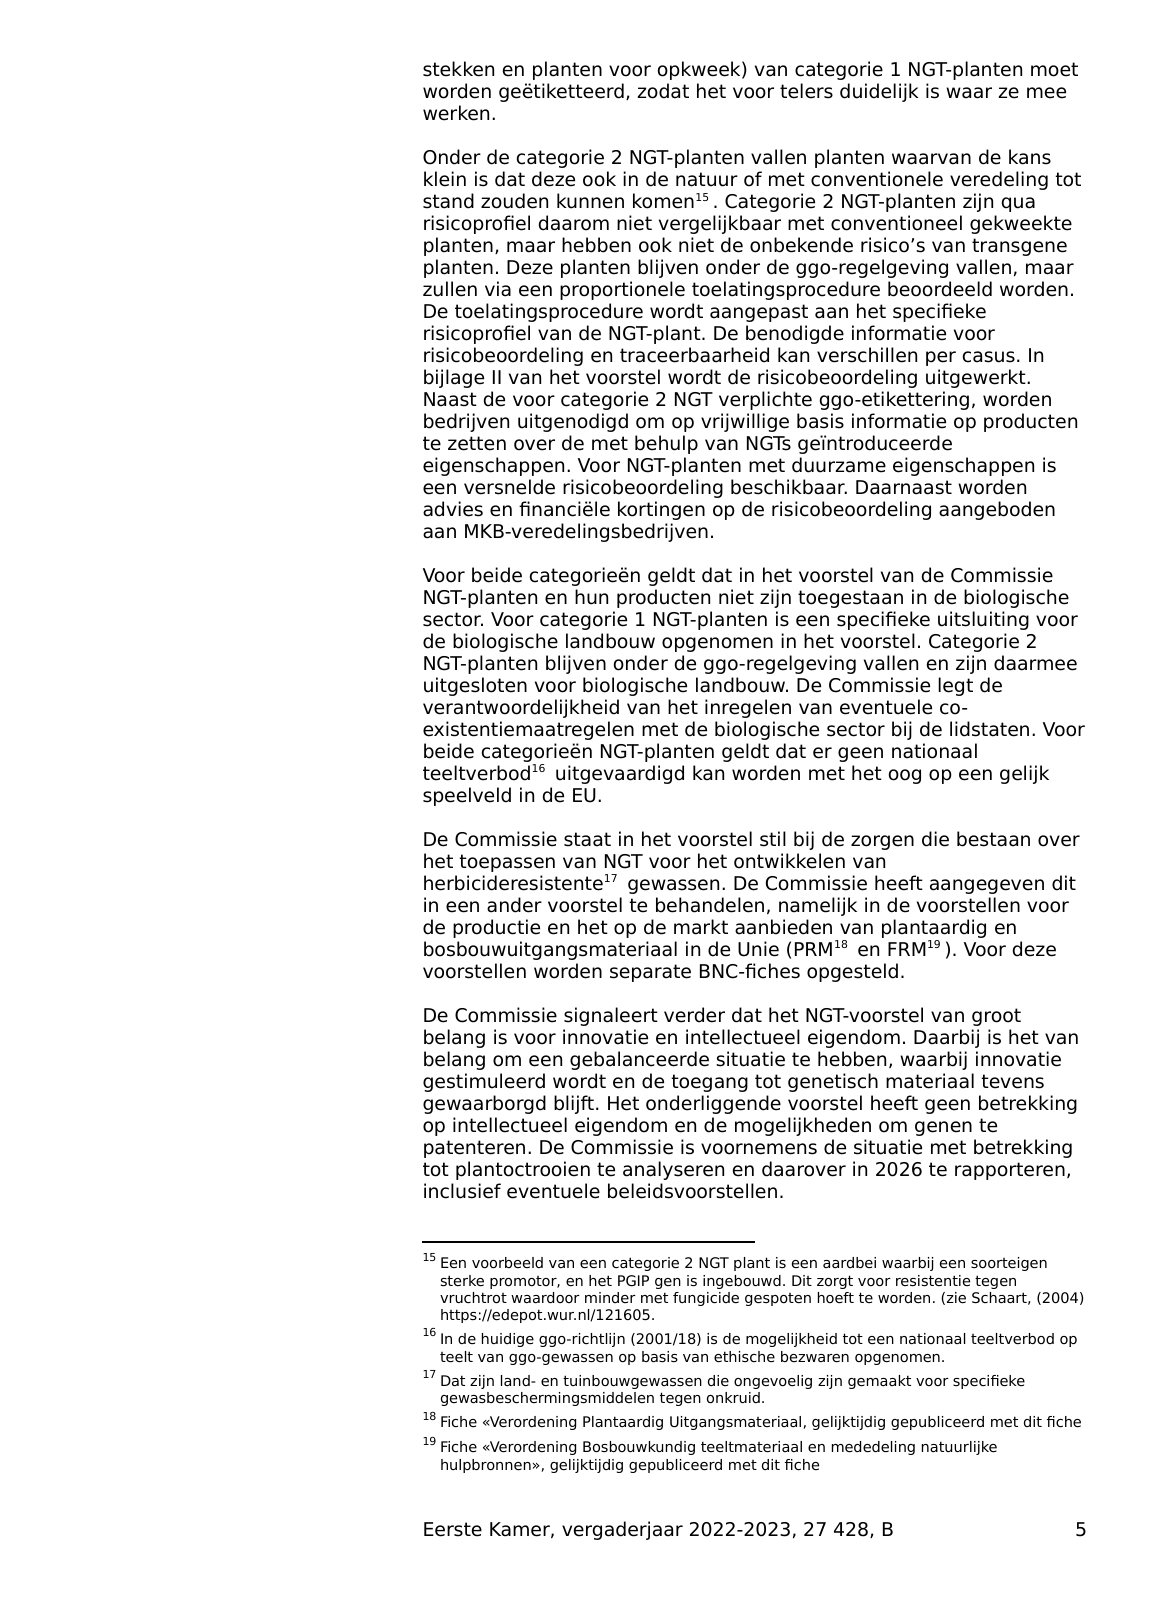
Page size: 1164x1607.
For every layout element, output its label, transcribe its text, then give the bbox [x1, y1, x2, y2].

text Dat zijn land- en tuinbouwgewassen die ongevoelig zijn gemaakt voor specifieke gewasbeschermingsmiddelen tegen onkruid. [422, 1368, 1087, 1407]
text Een voorbeeld van een categorie 2 NGT plant is een aardbei waarbij een soorteigen sterke promotor, en het PGIP gen is ingebouwd. Dit zorgt voor resistentie tegen vruchtrot waardoor minder met fungicide gespoten hoeft te worden. (zie Schaart, (2004) https://edepot.wur.nl/121605. [422, 1251, 1087, 1324]
text De Commissie staat in het voorstel stil bij de zorgen die bestaan over het toepassen van NGT voor het ontwikkelen van herbicideresistente gewassen. De Commissie heeft aangegeven dit in een ander voorstel te behandelen, namelijk in de voorstellen voor de productie en het op de markt aanbieden van plantaardig en bosbouwuitgangsmateriaal in de Unie (PRM en FRM). Voor deze voorstellen worden separate BNC-fiches opgesteld. [422, 829, 1087, 983]
text stekken en planten voor opkweek) van categorie 1 NGT-planten moet worden geëtiketteerd, zodat het voor telers duidelijk is waar ze mee werken. [422, 59, 1087, 125]
text In de huidige ggo-richtlijn (2001/18) is de mogelijkheid tot een nationaal teeltverbod op teelt van ggo-gewassen op basis van ethische bezwaren opgenomen. [422, 1327, 1087, 1366]
text Fiche «Verordening Plantaardig Uitgangsmateriaal, gelijktijdig gepubliceerd met dit fiche [422, 1410, 1087, 1432]
text Fiche «Verordening Bosbouwkundig teeltmateriaal en mededeling natuurlijke hulpbronnen», gelijktijdig gepubliceerd met dit fiche [422, 1435, 1087, 1474]
text Voor beide categorieën geldt dat in het voorstel van de Commissie NGT-planten en hun producten niet zijn toegestaan in de biologische sector. Voor categorie 1 NGT-planten is een specifieke uitsluiting voor de biologische landbouw opgenomen in het voorstel. Categorie 2 NGT-planten blijven onder de ggo-regelgeving vallen en zijn daarmee uitgesloten voor biologische landbouw. De Commissie legt de verantwoordelijkheid van het inregelen van eventuele co-existentiemaatregelen met de biologische sector bij de lidstaten. Voor beide categorieën NGT-planten geldt dat er geen nationaal teeltverbod uitgevaardigd kan worden met het oog op een gelijk speelveld in de EU. [422, 565, 1087, 807]
text De Commissie signaleert verder dat het NGT-voorstel van groot belang is voor innovatie en intellectueel eigendom. Daarbij is het van belang om een gebalanceerde situatie te hebben, waarbij innovatie gestimuleerd wordt en de toegang tot genetisch materiaal tevens gewaarborgd blijft. Het onderliggende voorstel heeft geen betrekking op intellectueel eigendom en de mogelijkheden om genen te patenteren. De Commissie is voornemens de situatie met betrekking tot plantoctrooien te analyseren en daarover in 2026 te rapporteren, inclusief eventuele beleidsvoorstellen. [422, 1005, 1087, 1203]
text Onder de categorie 2 NGT-planten vallen planten waarvan de kans klein is dat deze ook in de natuur of met conventionele veredeling tot stand zouden kunnen komen. Categorie 2 NGT-planten zijn qua risicoprofiel daarom niet vergelijkbaar met conventioneel gekweekte planten, maar hebben ook niet de onbekende risico’s van transgene planten. Deze planten blijven onder de ggo-regelgeving vallen, maar zullen via een proportionele toelatingsprocedure beoordeeld worden. De toelatingsprocedure wordt aangepast aan het specifieke risicoprofiel van de NGT-plant. De benodigde informatie voor risicobeoordeling en traceerbaarheid kan verschillen per casus. In bijlage II van het voorstel wordt de risicobeoordeling uitgewerkt. Naast de voor categorie 2 NGT verplichte ggo-etikettering, worden bedrijven uitgenodigd om op vrijwillige basis informatie op producten te zetten over de met behulp van NGTs geïntroduceerde eigenschappen. Voor NGT-planten met duurzame eigenschappen is een versnelde risicobeoordeling beschikbaar. Daarnaast worden advies en financiële kortingen op de risicobeoordeling aangeboden aan MKB-veredelingsbedrijven. [422, 147, 1087, 543]
